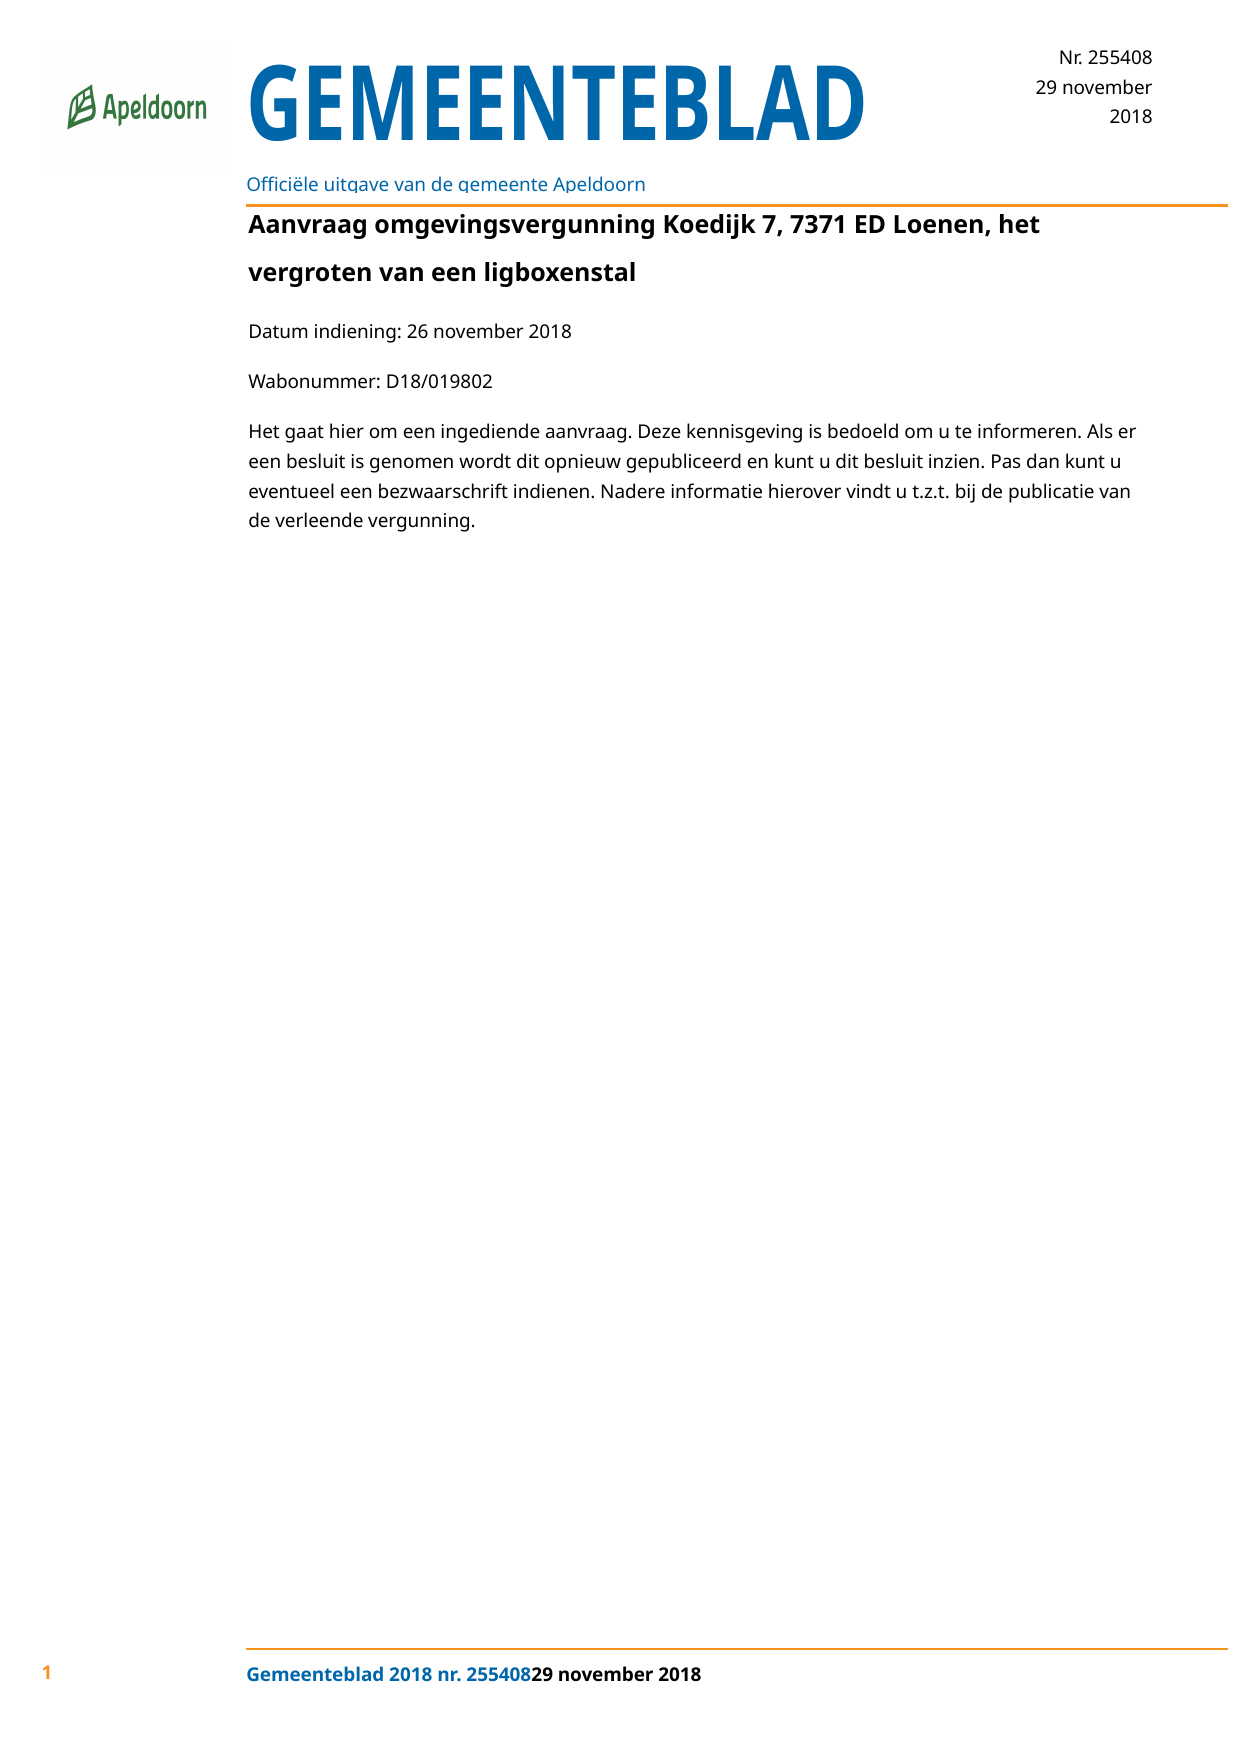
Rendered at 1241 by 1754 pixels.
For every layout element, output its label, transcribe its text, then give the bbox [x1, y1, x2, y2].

text Datum indiening: 26 november 2018 [248, 318, 1152, 344]
text Wabonummer: D18/019802 [248, 368, 1152, 394]
text Aanvraag omgevingsvergunning Koedijk 7, 7371 ED Loenen, het vergroten van een ligboxenstal [248, 207, 1152, 288]
picture [41, 47, 231, 172]
text Het gaat hier om een ingediende aanvraag. Deze kennisgeving is bedoeld om u te informeren. Als er een besluit is genomen wordt dit opnieuw gepubliceerd en kunt u dit besluit inzien. Pas dan kunt u eventueel een bezwaarschrift indienen. Nadere informatie hierover vindt u t.z.t. bij de publicatie van de verleende vergunning. [248, 419, 1152, 533]
